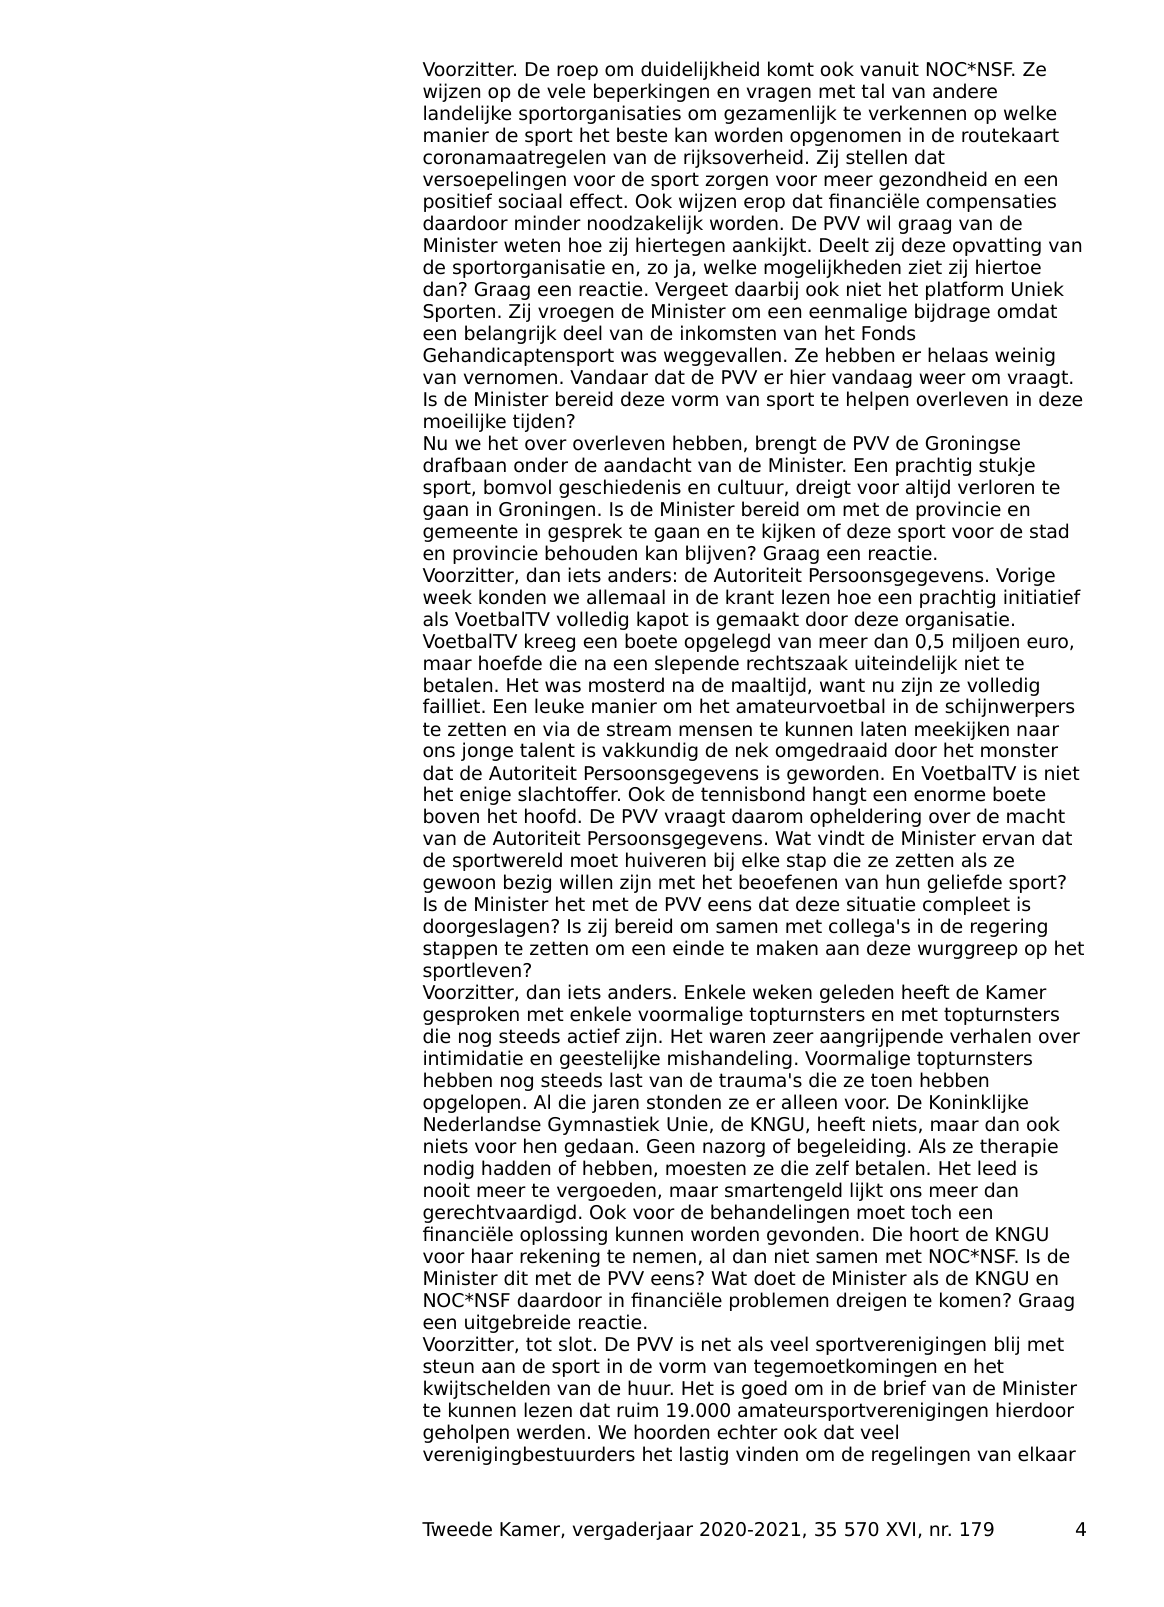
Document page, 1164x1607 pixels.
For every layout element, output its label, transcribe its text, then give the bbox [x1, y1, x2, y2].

text Nu we het over overleven hebben, brengt de PVV de Groningse drafbaan onder de aandacht van de Minister. Een prachtig stukje sport, bomvol geschiedenis en cultuur, dreigt voor altijd verloren te gaan in Groningen. Is de Minister bereid om met de provincie en gemeente in gesprek te gaan en te kijken of deze sport voor de stad en provincie behouden kan blijven? Graag een reactie. [422, 433, 1087, 564]
text Voorzitter. De roep om duidelijkheid komt ook vanuit NOC*NSF. Ze wijzen op de vele beperkingen en vragen met tal van andere landelijke sportorganisaties om gezamenlijk te verkennen op welke manier de sport het beste kan worden opgenomen in de routekaart coronamaatregelen van de rijksoverheid. Zij stellen dat versoepelingen voor de sport zorgen voor meer gezondheid en een positief sociaal effect. Ook wijzen erop dat financiële compensaties daardoor minder noodzakelijk worden. De PVV wil graag van de Minister weten hoe zij hiertegen aankijkt. Deelt zij deze opvatting van de sportorganisatie en, zo ja, welke mogelijkheden ziet zij hiertoe dan? Graag een reactie. Vergeet daarbij ook niet het platform Uniek Sporten. Zij vroegen de Minister om een eenmalige bijdrage omdat een belangrijk deel van de inkomsten van het Fonds Gehandicaptensport was weggevallen. Ze hebben er helaas weinig van vernomen. Vandaar dat de PVV er hier vandaag weer om vraagt. Is de Minister bereid deze vorm van sport te helpen overleven in deze moeilijke tijden? [422, 59, 1087, 433]
text Voorzitter, dan iets anders: de Autoriteit Persoonsgegevens. Vorige week konden we allemaal in de krant lezen hoe een prachtig initiatief als VoetbalTV volledig kapot is gemaakt door deze organisatie. VoetbalTV kreeg een boete opgelegd van meer dan 0,5 miljoen euro, maar hoefde die na een slepende rechtszaak uiteindelijk niet te betalen. Het was mosterd na de maaltijd, want nu zijn ze volledig failliet. Een leuke manier om het amateurvoetbal in de schijnwerpers te zetten en via de stream mensen te kunnen laten meekijken naar ons jonge talent is vakkundig de nek omgedraaid door het monster dat de Autoriteit Persoonsgegevens is geworden. En VoetbalTV is niet het enige slachtoffer. Ook de tennisbond hangt een enorme boete boven het hoofd. De PVV vraagt daarom opheldering over de macht van de Autoriteit Persoonsgegevens. Wat vindt de Minister ervan dat de sportwereld moet huiveren bij elke stap die ze zetten als ze gewoon bezig willen zijn met het beoefenen van hun geliefde sport? Is de Minister het met de PVV eens dat deze situatie compleet is doorgeslagen? Is zij bereid om samen met collega's in de regering stappen te zetten om een einde te maken aan deze wurggreep op het sportleven? [422, 564, 1087, 982]
text Voorzitter, tot slot. De PVV is net als veel sportverenigingen blij met steun aan de sport in de vorm van tegemoetkomingen en het kwijtschelden van de huur. Het is goed om in de brief van de Minister te kunnen lezen dat ruim 19.000 amateursportverenigingen hierdoor geholpen werden. We hoorden echter ook dat veel verenigingbestuurders het lastig vinden om de regelingen van elkaar [422, 1334, 1087, 1466]
text Voorzitter, dan iets anders. Enkele weken geleden heeft de Kamer gesproken met enkele voormalige topturnsters en met topturnsters die nog steeds actief zijn. Het waren zeer aangrijpende verhalen over intimidatie en geestelijke mishandeling. Voormalige topturnsters hebben nog steeds last van de trauma's die ze toen hebben opgelopen. Al die jaren stonden ze er alleen voor. De Koninklijke Nederlandse Gymnastiek Unie, de KNGU, heeft niets, maar dan ook niets voor hen gedaan. Geen nazorg of begeleiding. Als ze therapie nodig hadden of hebben, moesten ze die zelf betalen. Het leed is nooit meer te vergoeden, maar smartengeld lijkt ons meer dan gerechtvaardigd. Ook voor de behandelingen moet toch een financiële oplossing kunnen worden gevonden. Die hoort de KNGU voor haar rekening te nemen, al dan niet samen met NOC*NSF. Is de Minister dit met de PVV eens? Wat doet de Minister als de KNGU en NOC*NSF daardoor in financiële problemen dreigen te komen? Graag een uitgebreide reactie. [422, 982, 1087, 1334]
